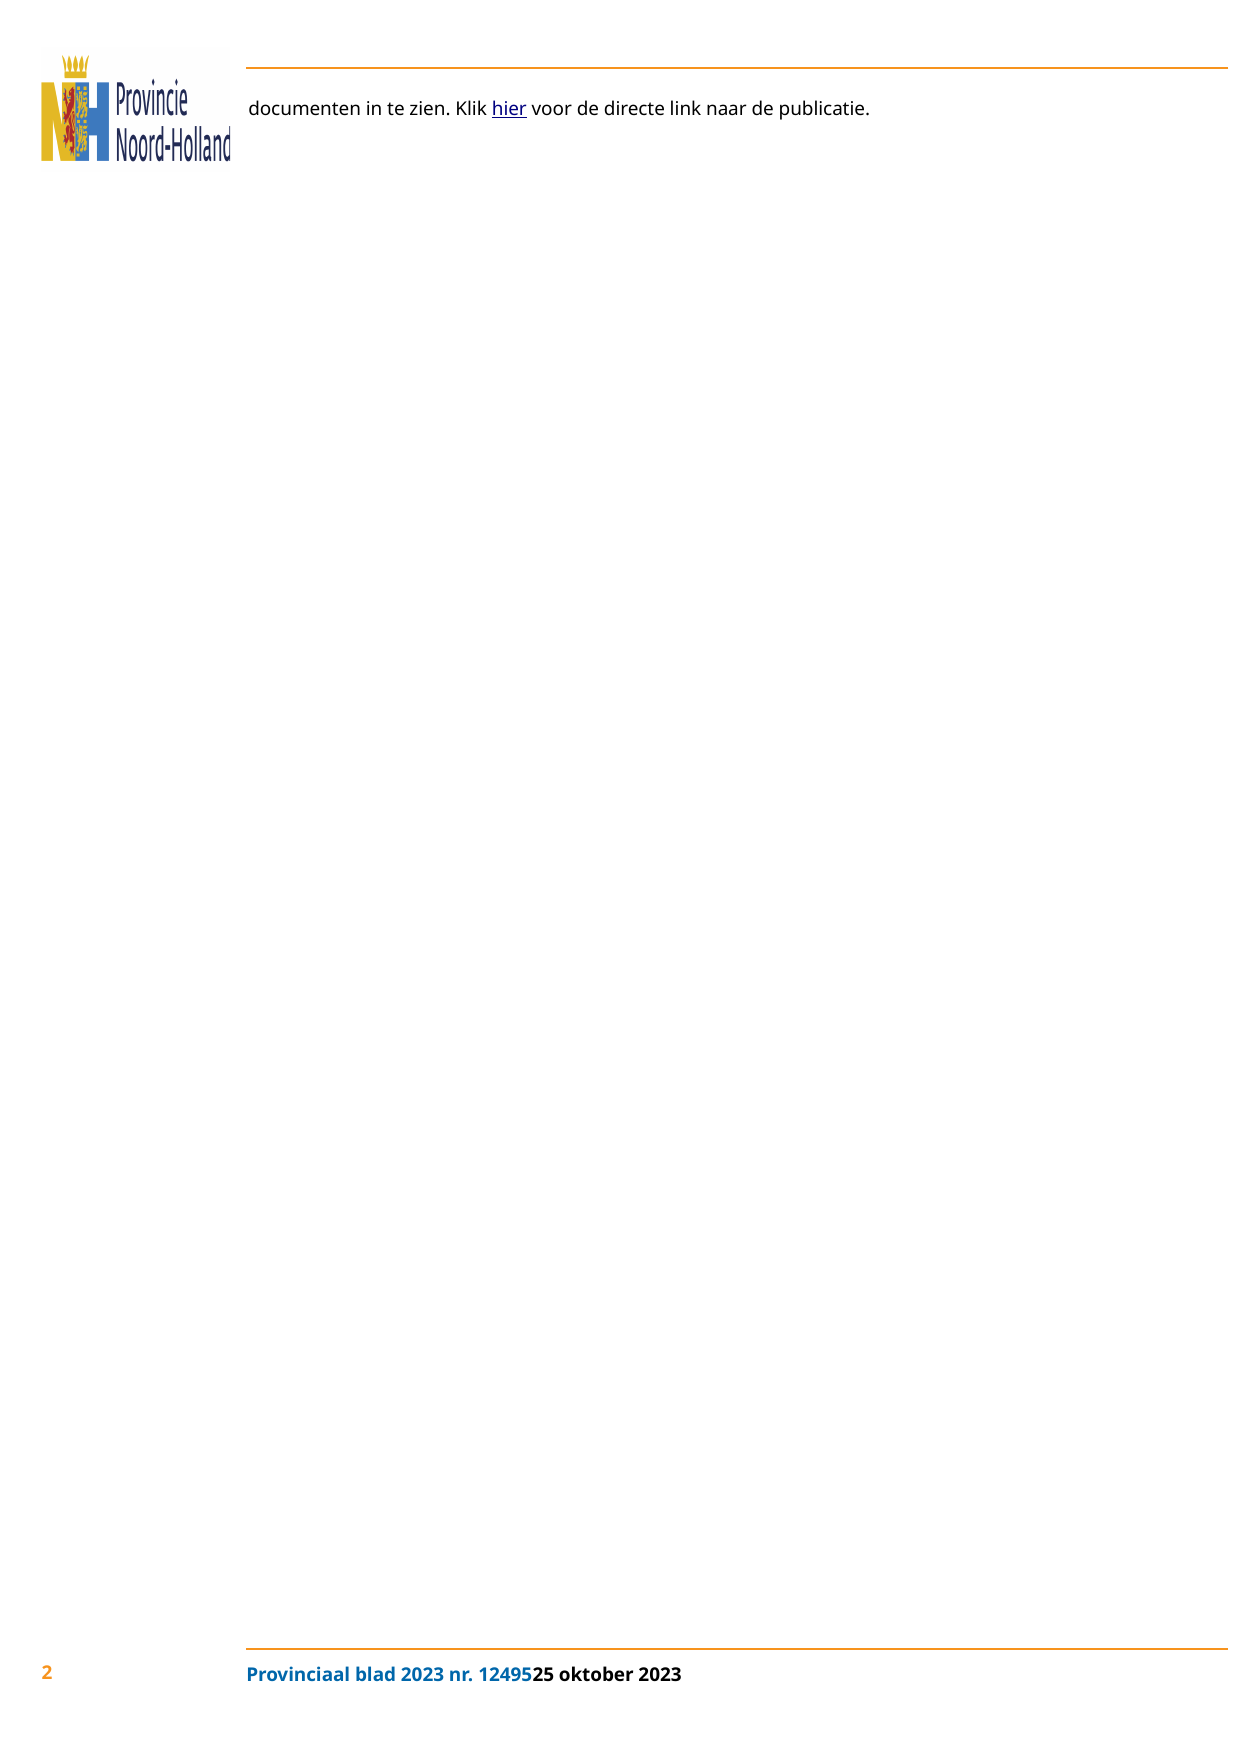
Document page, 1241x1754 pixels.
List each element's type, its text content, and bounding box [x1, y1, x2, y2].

picture [41, 47, 231, 172]
text documenten in te zien. Klik hier voor de directe link naar de publicatie. [248, 95, 1152, 121]
